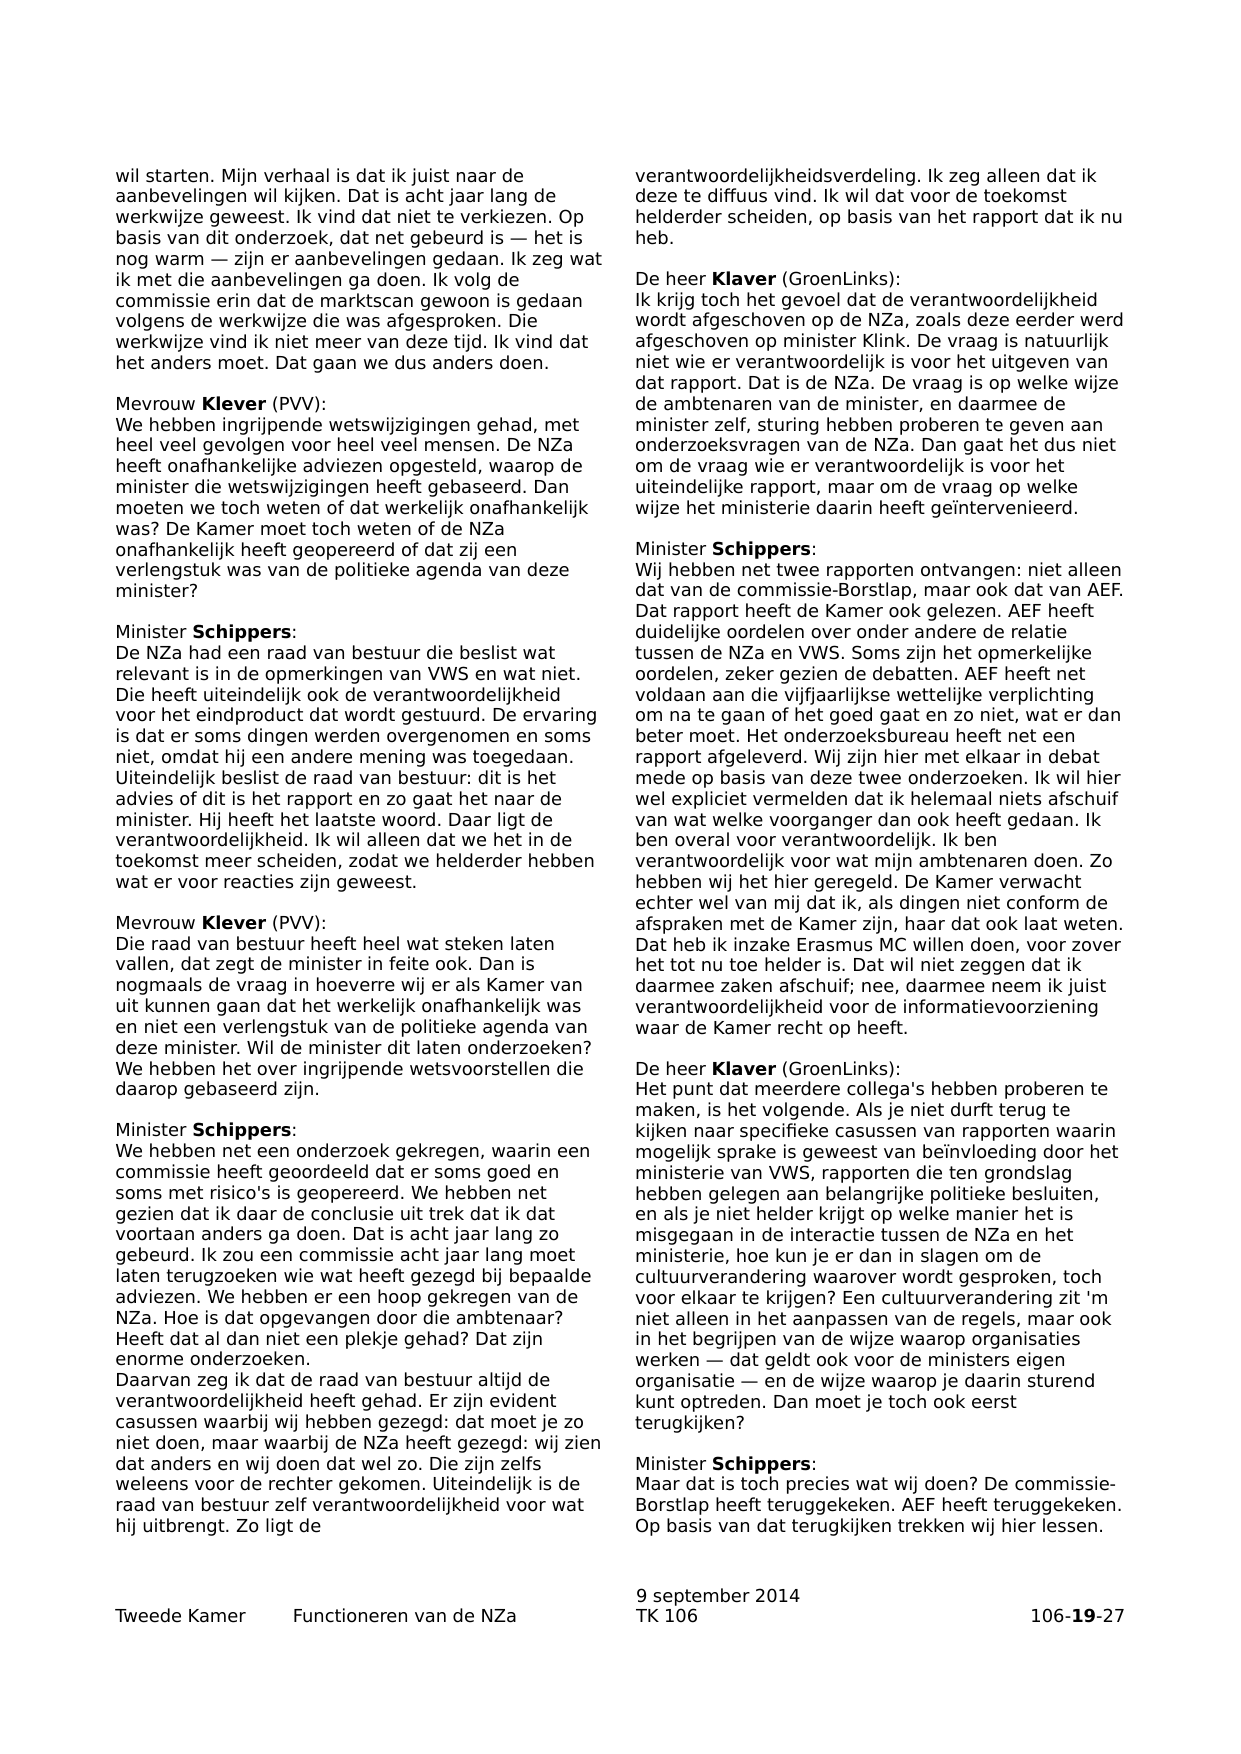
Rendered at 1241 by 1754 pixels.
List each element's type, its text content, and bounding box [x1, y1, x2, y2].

text Minister Schippers: [115, 1120, 605, 1141]
text De heer Klaver (GroenLinks): [635, 269, 1125, 289]
text De heer Klaver (GroenLinks): [635, 1058, 1125, 1079]
text Maar dat is toch precies wat wij doen? De commissie-Borstlap heeft teruggekeken. AEF heeft teruggekeken. Op basis van dat terugkijken trekken wij hier lessen. [635, 1474, 1125, 1537]
text Daarvan zeg ik dat de raad van bestuur altijd de verantwoordelijkheid heeft gehad. Er zijn evident casussen waarbij wij hebben gezegd: dat moet je zo niet doen, maar waarbij de NZa heeft gezegd: wij zien dat anders en wij doen dat wel zo. Die zijn zelfs weleens voor de rechter gekomen. Uiteindelijk is de raad van bestuur zelf verantwoordelijkheid voor wat hij uitbrengt. Zo ligt de [115, 1370, 605, 1537]
text Minister Schippers: [635, 538, 1125, 559]
text We hebben net een onderzoek gekregen, waarin een commissie heeft geoordeeld dat er soms goed en soms met risico's is geopereerd. We hebben net gezien dat ik daar de conclusie uit trek dat ik dat voortaan anders ga doen. Dat is acht jaar lang zo gebeurd. Ik zou een commissie acht jaar lang moet laten terugzoeken wie wat heeft gezegd bij bepaalde adviezen. We hebben er een hoop gekregen van de NZa. Hoe is dat opgevangen door die ambtenaar? Heeft dat al dan niet een plekje gehad? Dat zijn enorme onderzoeken. [115, 1141, 605, 1370]
text Die raad van bestuur heeft heel wat steken laten vallen, dat zegt de minister in feite ook. Dan is nogmaals de vraag in hoeverre wij er als Kamer van uit kunnen gaan dat het werkelijk onafhankelijk was en niet een verlengstuk van de politieke agenda van deze minister. Wil de minister dit laten onderzoeken? We hebben het over ingrijpende wetsvoorstellen die daarop gebaseerd zijn. [115, 933, 605, 1100]
text De NZa had een raad van bestuur die beslist wat relevant is in de opmerkingen van VWS en wat niet. Die heeft uiteindelijk ook de verantwoordelijkheid voor het eindproduct dat wordt gestuurd. De ervaring is dat er soms dingen werden overgenomen en soms niet, omdat hij een andere mening was toegedaan. Uiteindelijk beslist de raad van bestuur: dit is het advies of dit is het rapport en zo gaat het naar de minister. Hij heeft het laatste woord. Daar ligt de verantwoordelijkheid. Ik wil alleen dat we het in de toekomst meer scheiden, zodat we helderder hebben wat er voor reacties zijn geweest. [115, 643, 605, 893]
text Mevrouw Klever (PVV): [115, 913, 605, 933]
text wil starten. Mijn verhaal is dat ik juist naar de aanbevelingen wil kijken. Dat is acht jaar lang de werkwijze geweest. Ik vind dat niet te verkiezen. Op basis van dit onderzoek, dat net gebeurd is — het is nog warm — zijn er aanbevelingen gedaan. Ik zeg wat ik met die aanbevelingen ga doen. Ik volg de commissie erin dat de marktscan gewoon is gedaan volgens de werkwijze die was afgesproken. Die werkwijze vind ik niet meer van deze tijd. Ik vind dat het anders moet. Dat gaan we dus anders doen. [115, 165, 605, 374]
text Minister Schippers: [115, 622, 605, 643]
text Mevrouw Klever (PVV): [115, 394, 605, 414]
text verantwoordelijkheidsverdeling. Ik zeg alleen dat ik deze te diffuus vind. Ik wil dat voor de toekomst helderder scheiden, op basis van het rapport dat ik nu heb. [635, 165, 1125, 249]
text Het punt dat meerdere collega's hebben proberen te maken, is het volgende. Als je niet durft terug te kijken naar specifieke casussen van rapporten waarin mogelijk sprake is geweest van beïnvloeding door het ministerie van VWS, rapporten die ten grondslag hebben gelegen aan belangrijke politieke besluiten, en als je niet helder krijgt op welke manier het is misgegaan in de interactie tussen de NZa en het ministerie, hoe kun je er dan in slagen om de cultuurverandering waarover wordt gesproken, toch voor elkaar te krijgen? Een cultuurverandering zit 'm niet alleen in het aanpassen van de regels, maar ook in het begrijpen van de wijze waarop organisaties werken — dat geldt ook voor de ministers eigen organisatie — en de wijze waarop je daarin sturend kunt optreden. Dan moet je toch ook eerst terugkijken? [635, 1079, 1125, 1433]
text We hebben ingrijpende wetswijzigingen gehad, met heel veel gevolgen voor heel veel mensen. De NZa heeft onafhankelijke adviezen opgesteld, waarop de minister die wetswijzigingen heeft gebaseerd. Dan moeten we toch weten of dat werkelijk onafhankelijk was? De Kamer moet toch weten of de NZa onafhankelijk heeft geopereerd of dat zij een verlengstuk was van de politieke agenda van deze minister? [115, 414, 605, 602]
text Ik krijg toch het gevoel dat de verantwoordelijkheid wordt afgeschoven op de NZa, zoals deze eerder werd afgeschoven op minister Klink. De vraag is natuurlijk niet wie er verantwoordelijk is voor het uitgeven van dat rapport. Dat is de NZa. De vraag is op welke wijze de ambtenaren van de minister, en daarmee de minister zelf, sturing hebben proberen te geven aan onderzoeksvragen van de NZa. Dan gaat het dus niet om de vraag wie er verantwoordelijk is voor het uiteindelijke rapport, maar om de vraag op welke wijze het ministerie daarin heeft geïntervenieerd. [635, 289, 1125, 518]
text Minister Schippers: [635, 1453, 1125, 1474]
text Wij hebben net twee rapporten ontvangen: niet alleen dat van de commissie-Borstlap, maar ook dat van AEF. Dat rapport heeft de Kamer ook gelezen. AEF heeft duidelijke oordelen over onder andere de relatie tussen de NZa en VWS. Soms zijn het opmerkelijke oordelen, zeker gezien de debatten. AEF heeft net voldaan aan die vijfjaarlijkse wettelijke verplichting om na te gaan of het goed gaat en zo niet, wat er dan beter moet. Het onderzoeksbureau heeft net een rapport afgeleverd. Wij zijn hier met elkaar in debat mede op basis van deze twee onderzoeken. Ik wil hier wel expliciet vermelden dat ik helemaal niets afschuif van wat welke voorganger dan ook heeft gedaan. Ik ben overal voor verantwoordelijk. Ik ben verantwoordelijk voor wat mijn ambtenaren doen. Zo hebben wij het hier geregeld. De Kamer verwacht echter wel van mij dat ik, als dingen niet conform de afspraken met de Kamer zijn, haar dat ook laat weten. Dat heb ik inzake Erasmus MC willen doen, voor zover het tot nu toe helder is. Dat wil niet zeggen dat ik daarmee zaken afschuif; nee, daarmee neem ik juist verantwoordelijkheid voor de informatievoorziening waar de Kamer recht op heeft. [635, 559, 1125, 1038]
